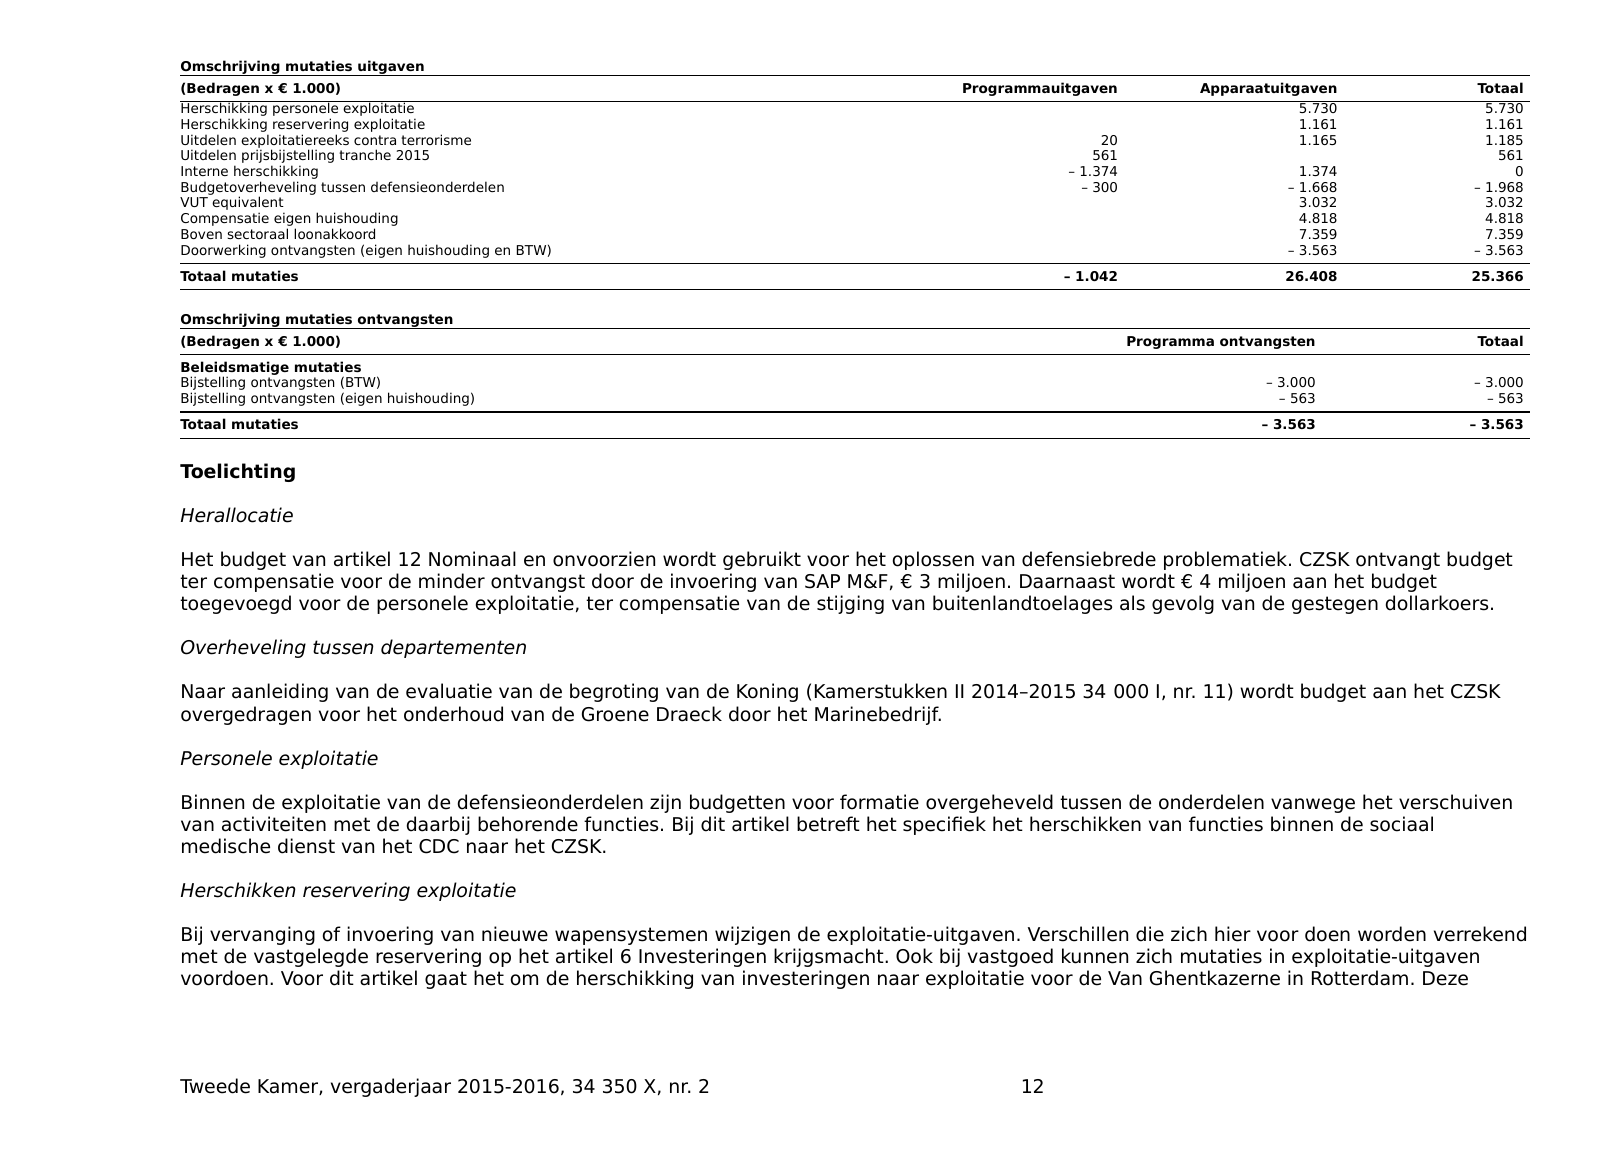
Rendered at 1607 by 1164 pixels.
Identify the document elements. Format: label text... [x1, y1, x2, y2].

table_cell Compensatie eigen huishouding [180, 211, 885, 227]
table_cell – 300 [885, 180, 1124, 195]
table_cell 1.165 [1124, 133, 1343, 148]
table_cell 20 [885, 133, 1124, 148]
table_cell Totaal mutaties [180, 264, 885, 289]
table_cell [885, 102, 1124, 117]
table_cell 561 [1343, 148, 1529, 164]
table_cell [1321, 355, 1529, 375]
subtitle Toelichting [180, 461, 1529, 483]
table_cell 5.730 [1124, 102, 1343, 117]
table_cell – 563 [1033, 391, 1321, 411]
table_cell – 3.000 [1321, 375, 1529, 391]
table_cell 25.366 [1343, 264, 1529, 289]
table_cell 3.032 [1124, 195, 1343, 211]
table_cell Uitdelen exploitatiereeks contra terrorisme [180, 133, 885, 148]
table_cell 1.161 [1343, 117, 1529, 132]
table_cell 5.730 [1343, 102, 1529, 117]
table_cell Herschikking reservering exploitatie [180, 117, 885, 132]
text Binnen de exploitatie van de defensieonderdelen zijn budgetten voor formatie overgeheveld tussen de onderdelen vanwege het verschuiven van activiteiten met de daarbij behorende functies. Bij dit artikel betreft het specifiek het herschikken van functies binnen de sociaal medische dienst van het CDC naar het CZSK. [180, 792, 1529, 858]
table_cell 0 [1343, 164, 1529, 179]
table_cell – 3.000 [1033, 375, 1321, 391]
table_cell [885, 211, 1124, 227]
table_cell – 3.563 [1124, 243, 1343, 263]
table_cell [885, 243, 1124, 263]
table_cell [885, 117, 1124, 132]
table_cell – 3.563 [1033, 413, 1321, 438]
table_cell Apparaatuitgaven [1124, 76, 1343, 101]
table_header Omschrijving mutaties uitgaven [180, 59, 1529, 75]
table_cell Totaal mutaties [180, 413, 1032, 438]
table_cell – 3.563 [1321, 413, 1529, 438]
table_cell – 1.374 [885, 164, 1124, 179]
table_cell 4.818 [1124, 211, 1343, 227]
subtitle Herschikken reservering exploitatie [180, 880, 1529, 902]
table_cell Totaal [1321, 329, 1529, 354]
table_cell Interne herschikking [180, 164, 885, 179]
table_header Omschrijving mutaties ontvangsten [180, 312, 1529, 328]
table_cell [1124, 148, 1343, 164]
table_cell – 1.668 [1124, 180, 1343, 195]
table_cell – 1.042 [885, 264, 1124, 289]
table_cell VUT equivalent [180, 195, 885, 211]
text Naar aanleiding van de evaluatie van de begroting van de Koning (Kamerstukken II 2014–2015 34 000 I, nr. 11) wordt budget aan het CZSK overgedragen voor het onderhoud van de Groene Draeck door het Marinebedrijf. [180, 681, 1529, 725]
table_cell (Bedragen x € 1.000) [180, 329, 1032, 354]
table_cell 3.032 [1343, 195, 1529, 211]
table_cell Budgetoverheveling tussen defensieonderdelen [180, 180, 885, 195]
table_cell 26.408 [1124, 264, 1343, 289]
subtitle Personele exploitatie [180, 748, 1529, 769]
table_cell Uitdelen prijsbijstelling tranche 2015 [180, 148, 885, 164]
table_cell 1.161 [1124, 117, 1343, 132]
table_cell Programma ontvangsten [1033, 329, 1321, 354]
table_cell – 1.968 [1343, 180, 1529, 195]
table_cell 1.374 [1124, 164, 1343, 179]
table_cell Bijstelling ontvangsten (eigen huishouding) [180, 391, 1032, 411]
table_cell [1033, 355, 1321, 375]
table_cell 1.185 [1343, 133, 1529, 148]
text Bij vervanging of invoering van nieuwe wapensystemen wijzigen de exploitatie-uitgaven. Verschillen die zich hier voor doen worden verrekend met de vastgelegde reservering op het artikel 6 Investeringen krijgsmacht. Ook bij vastgoed kunnen zich mutaties in exploitatie-uitgaven voordoen. Voor dit artikel gaat het om de herschikking van investeringen naar exploitatie voor de Van Ghentkazerne in Rotterdam. Deze [180, 924, 1529, 990]
table_cell 7.359 [1124, 227, 1343, 242]
table_cell Programmauitgaven [885, 76, 1124, 101]
table_cell Totaal [1343, 76, 1529, 101]
subtitle Herallocatie [180, 505, 1529, 527]
table_cell Beleidsmatige mutaties [180, 355, 1032, 375]
table_cell 4.818 [1343, 211, 1529, 227]
table_cell Bijstelling ontvangsten (BTW) [180, 375, 1032, 391]
table_cell 561 [885, 148, 1124, 164]
table_cell – 3.563 [1343, 243, 1529, 263]
table_cell [885, 195, 1124, 211]
table_cell – 563 [1321, 391, 1529, 411]
table_cell Herschikking personele exploitatie [180, 102, 885, 117]
table_cell Boven sectoraal loonakkoord [180, 227, 885, 242]
table_cell (Bedragen x € 1.000) [180, 76, 885, 101]
table_cell 7.359 [1343, 227, 1529, 242]
table_cell Doorwerking ontvangsten (eigen huishouding en BTW) [180, 243, 885, 263]
text Het budget van artikel 12 Nominaal en onvoorzien wordt gebruikt voor het oplossen van defensiebrede problematiek. CZSK ontvangt budget ter compensatie voor de minder ontvangst door de invoering van SAP M&F, € 3 miljoen. Daarnaast wordt € 4 miljoen aan het budget toegevoegd voor de personele exploitatie, ter compensatie van de stijging van buitenlandtoelages als gevolg van de gestegen dollarkoers. [180, 549, 1529, 615]
subtitle Overheveling tussen departementen [180, 637, 1529, 659]
table_cell [885, 227, 1124, 242]
